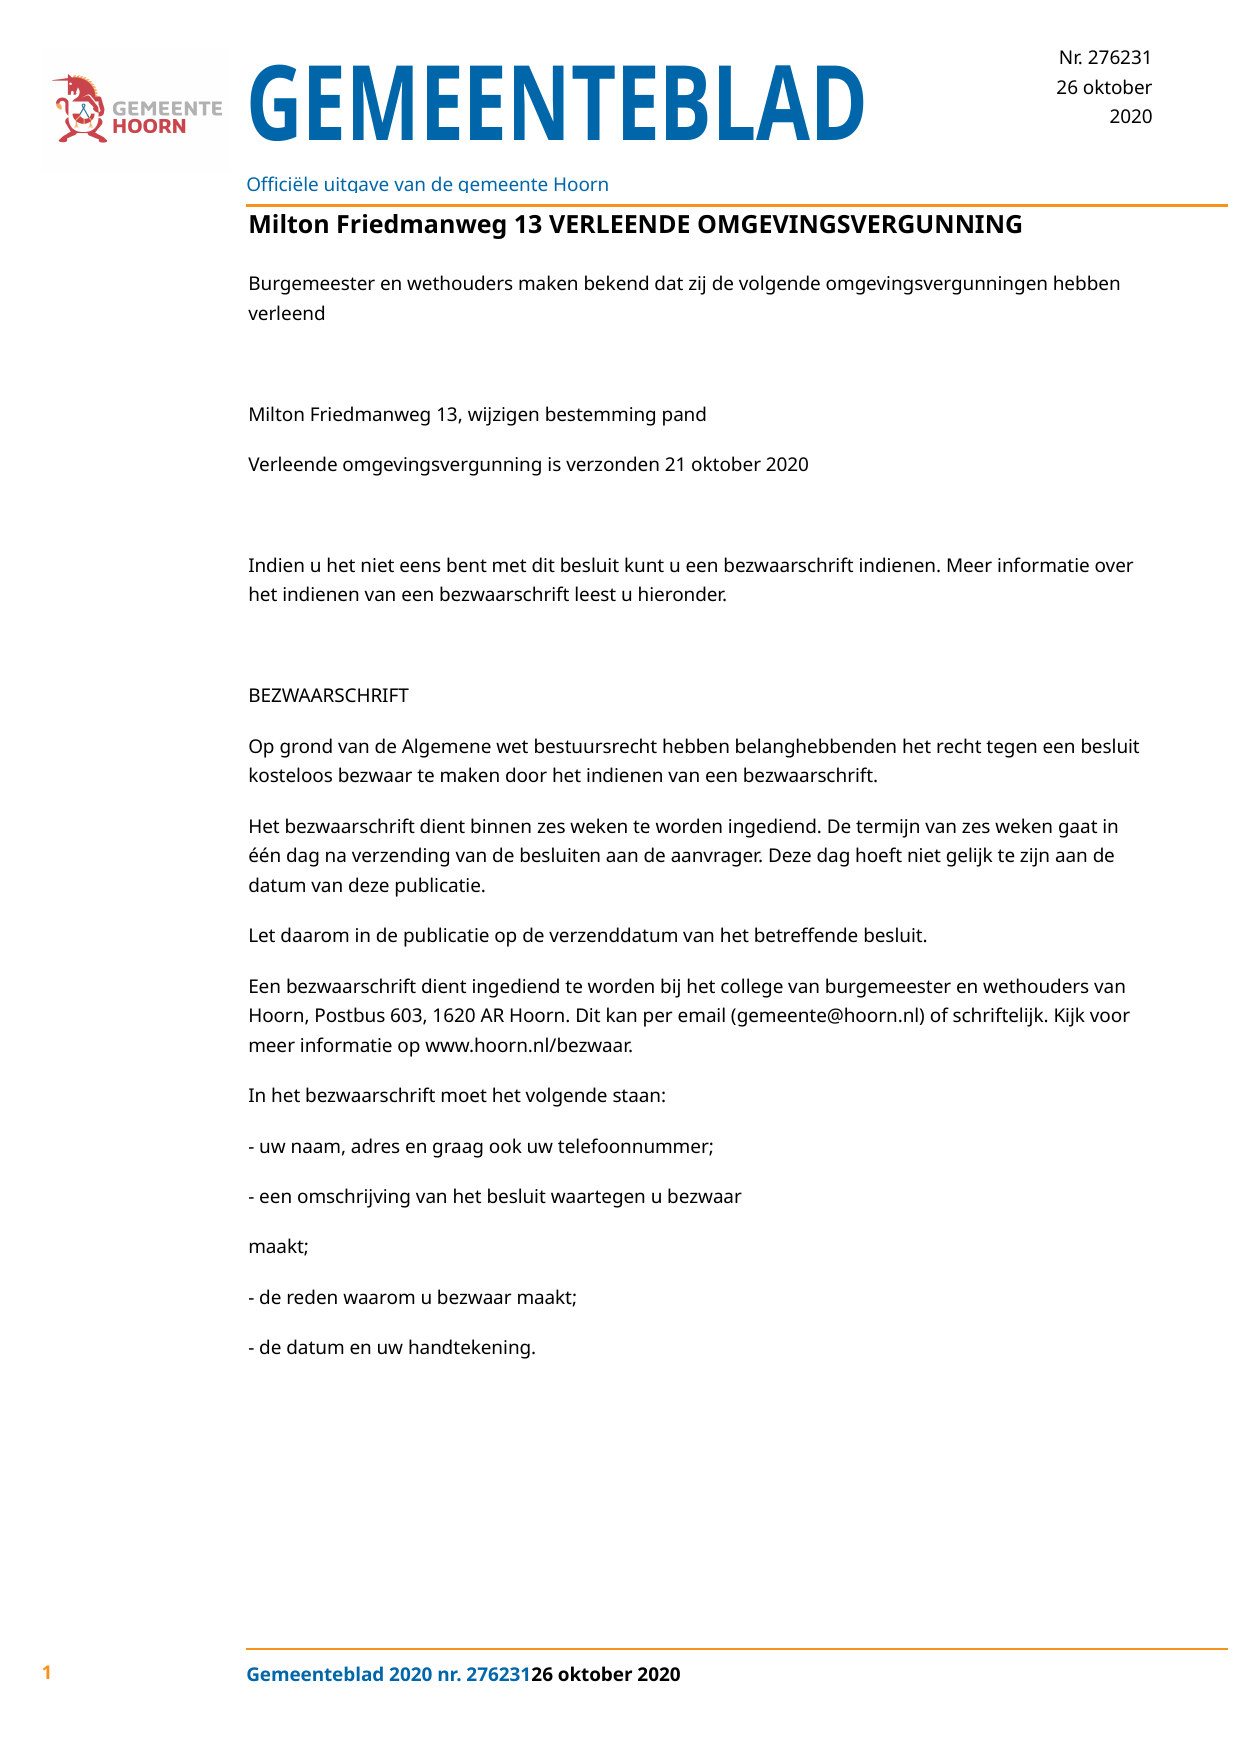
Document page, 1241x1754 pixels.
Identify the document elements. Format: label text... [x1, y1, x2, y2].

text - de reden waarom u bezwaar maakt; [248, 1284, 1152, 1310]
picture [41, 47, 231, 172]
text Milton Friedmanweg 13, wijzigen bestemming pand [248, 401, 1152, 426]
text Let daarom in de publicatie op de verzenddatum van het betreffende besluit. [248, 922, 1152, 948]
text maakt; [248, 1234, 1152, 1259]
text - een omschrijving van het besluit waartegen u bezwaar [248, 1183, 1152, 1209]
text Op grond van de Algemene wet bestuursrecht hebben belanghebbenden het recht tegen een besluit kosteloos bezwaar te maken door het indienen van een bezwaarschrift. [248, 733, 1152, 788]
text Milton Friedmanweg 13 VERLEENDE OMGEVINGSVERGUNNING [248, 207, 1152, 241]
text Het bezwaarschrift dient binnen zes weken te worden ingediend. De termijn van zes weken gaat in één dag na verzending van de besluiten aan de aanvrager. Deze dag hoeft niet gelijk te zijn aan de datum van deze publicatie. [248, 813, 1152, 898]
text Burgemeester en wethouders maken bekend dat zij de volgende omgevingsvergunningen hebben verleend [248, 270, 1152, 326]
text - de datum en uw handtekening. [248, 1334, 1152, 1360]
text In het bezwaarschrift moet het volgende staan: [248, 1082, 1152, 1108]
text Een bezwaarschrift dient ingediend te worden bij het college van burgemeester en wethouders van Hoorn, Postbus 603, 1620 AR Hoorn. Dit kan per email (gemeente@hoorn.nl) of schriftelijk. Kijk voor meer informatie op www.hoorn.nl/bezwaar. [248, 973, 1152, 1058]
text Verleende omgevingsvergunning is verzonden 21 oktober 2020 [248, 451, 1152, 477]
text - uw naam, adres en graag ook uw telefoonnummer; [248, 1133, 1152, 1158]
text BEZWAARSCHRIFT [248, 682, 1152, 708]
text Indien u het niet eens bent met dit besluit kunt u een bezwaarschrift indienen. Meer informatie over het indienen van een bezwaarschrift leest u hieronder. [248, 552, 1152, 607]
